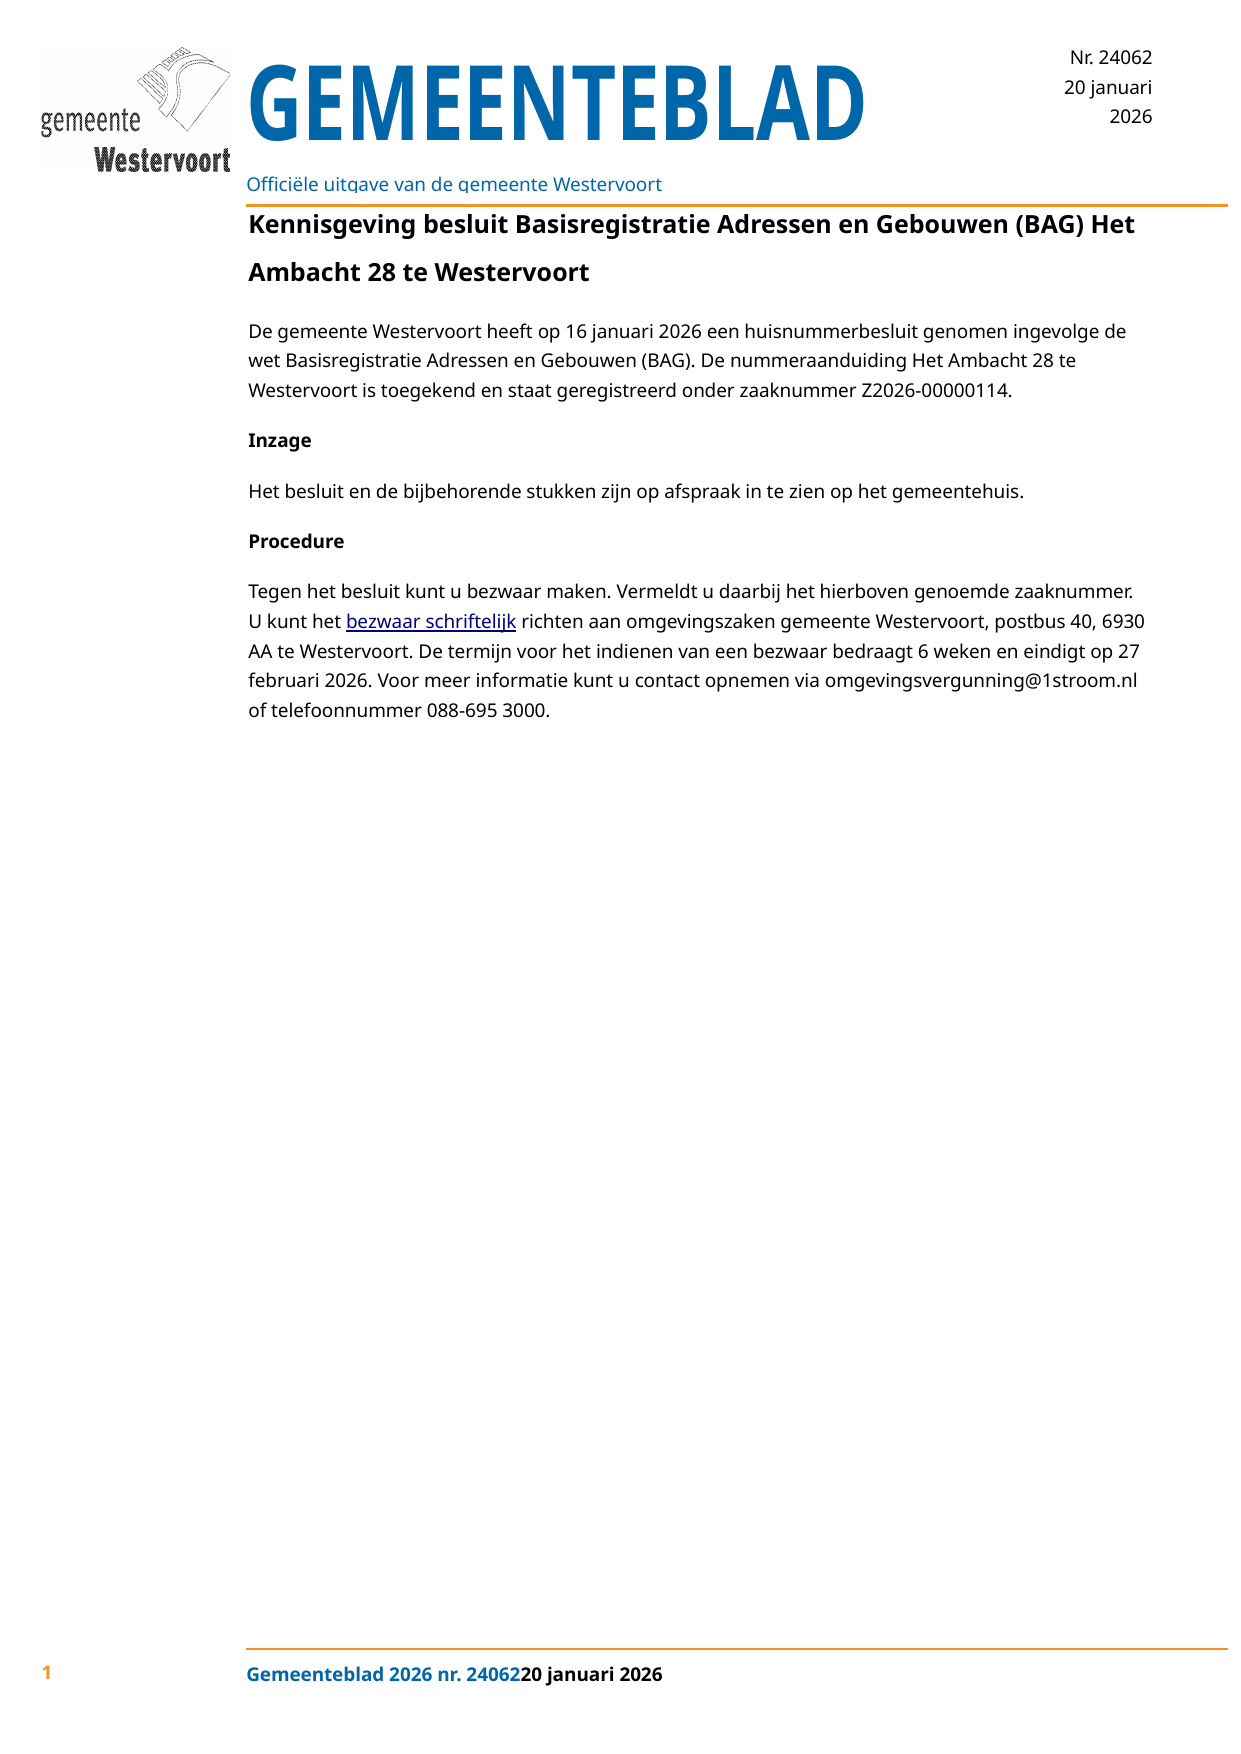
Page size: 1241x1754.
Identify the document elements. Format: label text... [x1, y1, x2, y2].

text Procedure [248, 528, 1152, 554]
text De gemeente Westervoort heeft op 16 januari 2026 een huisnummerbesluit genomen ingevolge de wet Basisregistratie Adressen en Gebouwen (BAG). De nummeraanduiding Het Ambacht 28 te Westervoort is toegekend en staat geregistreerd onder zaaknummer Z2026-00000114. [248, 318, 1152, 403]
picture [41, 47, 231, 172]
text Inzage [248, 427, 1152, 453]
text Tegen het besluit kunt u bezwaar maken. Vermeldt u daarbij het hierboven genoemde zaaknummer. U kunt het bezwaar schriftelijk richten aan omgevingszaken gemeente Westervoort, postbus 40, 6930 AA te Westervoort. De termijn voor het indienen van een bezwaar bedraagt 6 weken en eindigt op 27 februari 2026. Voor meer informatie kunt u contact opnemen via omgevingsvergunning@1stroom.nl of telefoonnummer 088-695 3000. [248, 579, 1152, 723]
text Kennisgeving besluit Basisregistratie Adressen en Gebouwen (BAG) Het Ambacht 28 te Westervoort [248, 207, 1152, 288]
text Het besluit en de bijbehorende stukken zijn op afspraak in te zien op het gemeentehuis. [248, 478, 1152, 504]
